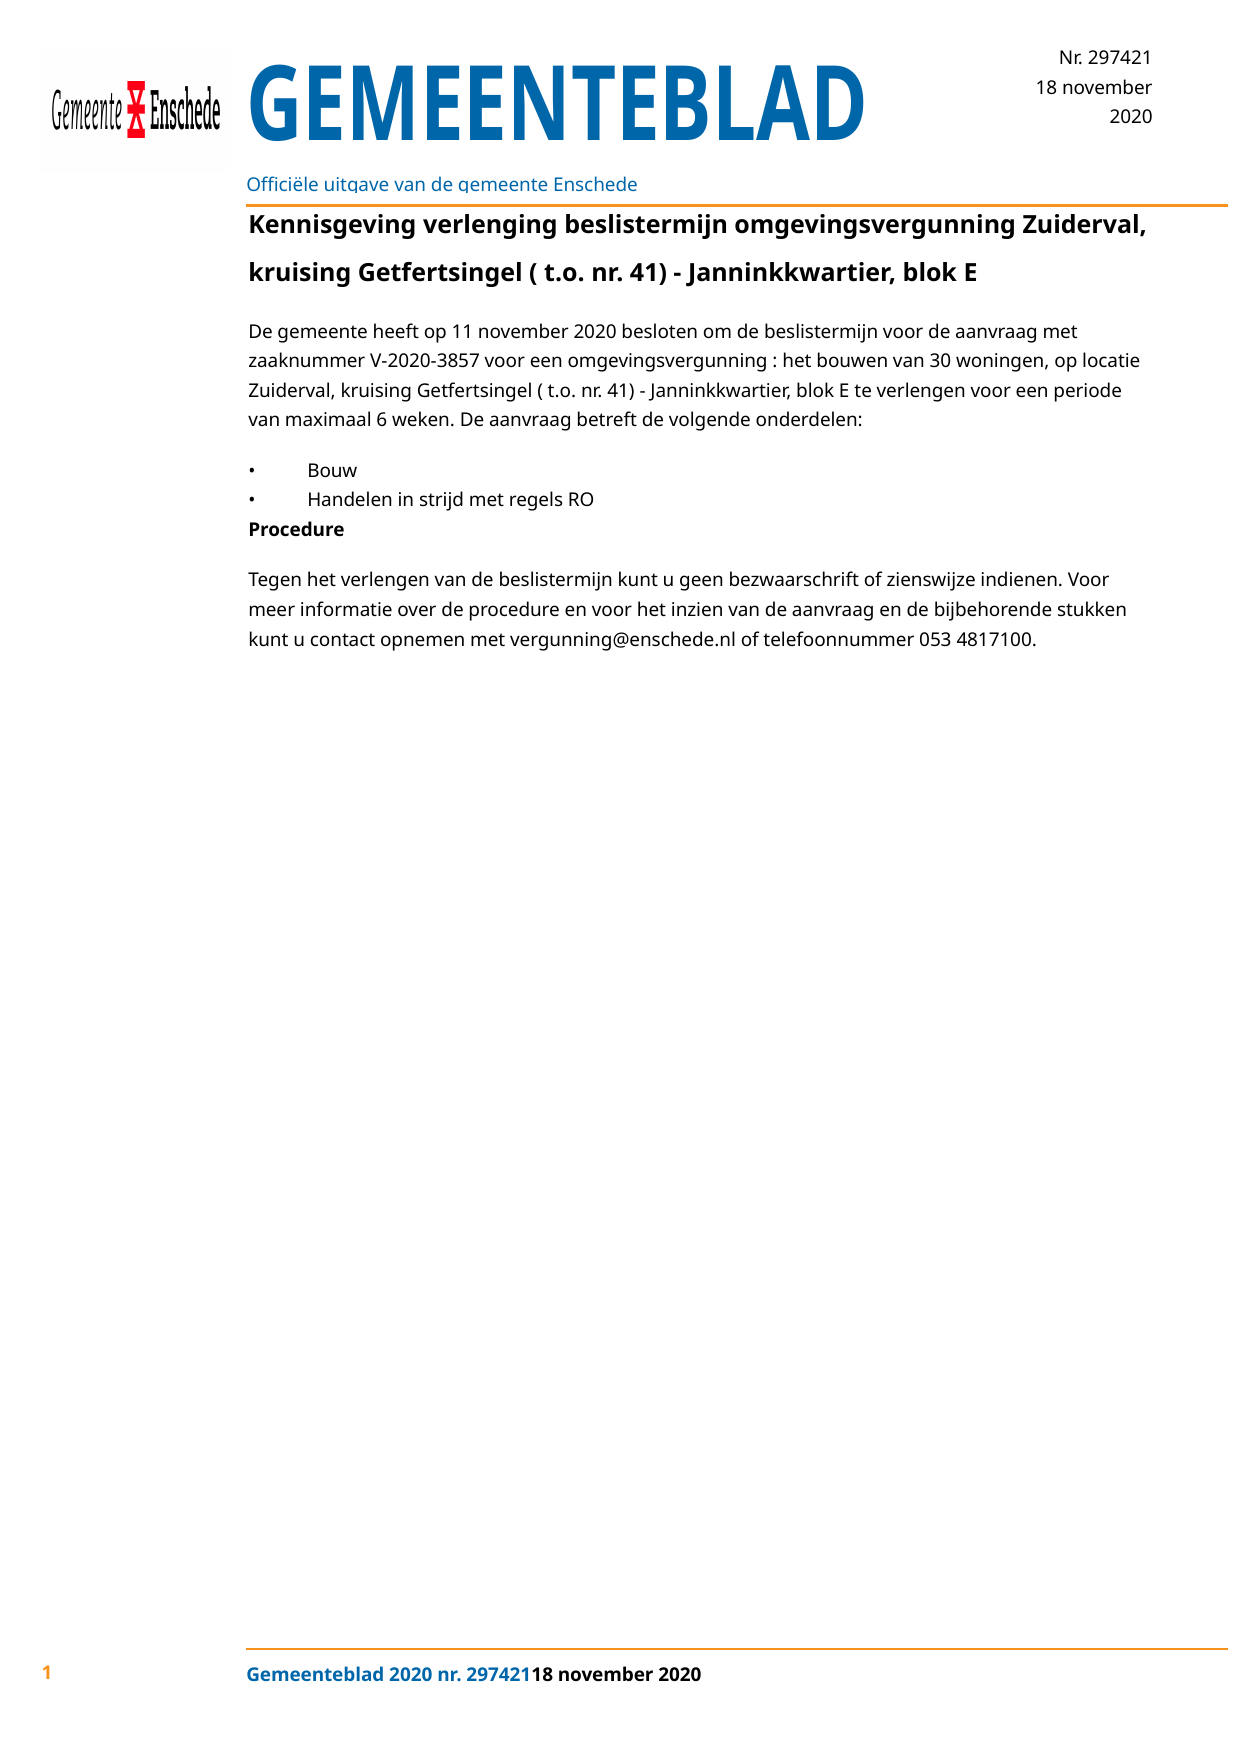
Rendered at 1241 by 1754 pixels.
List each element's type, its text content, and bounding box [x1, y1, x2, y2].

text Procedure [248, 516, 1152, 542]
list Bouw [248, 457, 1152, 483]
list Handelen in strijd met regels RO [248, 487, 1152, 512]
text De gemeente heeft op 11 november 2020 besloten om de beslistermijn voor de aanvraag met zaaknummer V-2020-3857 voor een omgevingsvergunning : het bouwen van 30 woningen, op locatie Zuiderval, kruising Getfertsingel ( t.o. nr. 41) - Janninkkwartier, blok E te verlengen voor een periode van maximaal 6 weken. De aanvraag betreft de volgende onderdelen: [248, 318, 1152, 432]
picture [41, 47, 231, 172]
text Kennisgeving verlenging beslistermijn omgevingsvergunning Zuiderval, kruising Getfertsingel ( t.o. nr. 41) - Janninkkwartier, blok E [248, 207, 1152, 288]
text Tegen het verlengen van de beslistermijn kunt u geen bezwaarschrift of zienswijze indienen. Voor meer informatie over de procedure en voor het inzien van de aanvraag en de bijbehorende stukken kunt u contact opnemen met vergunning@enschede.nl of telefoonnummer 053 4817100. [248, 567, 1152, 652]
